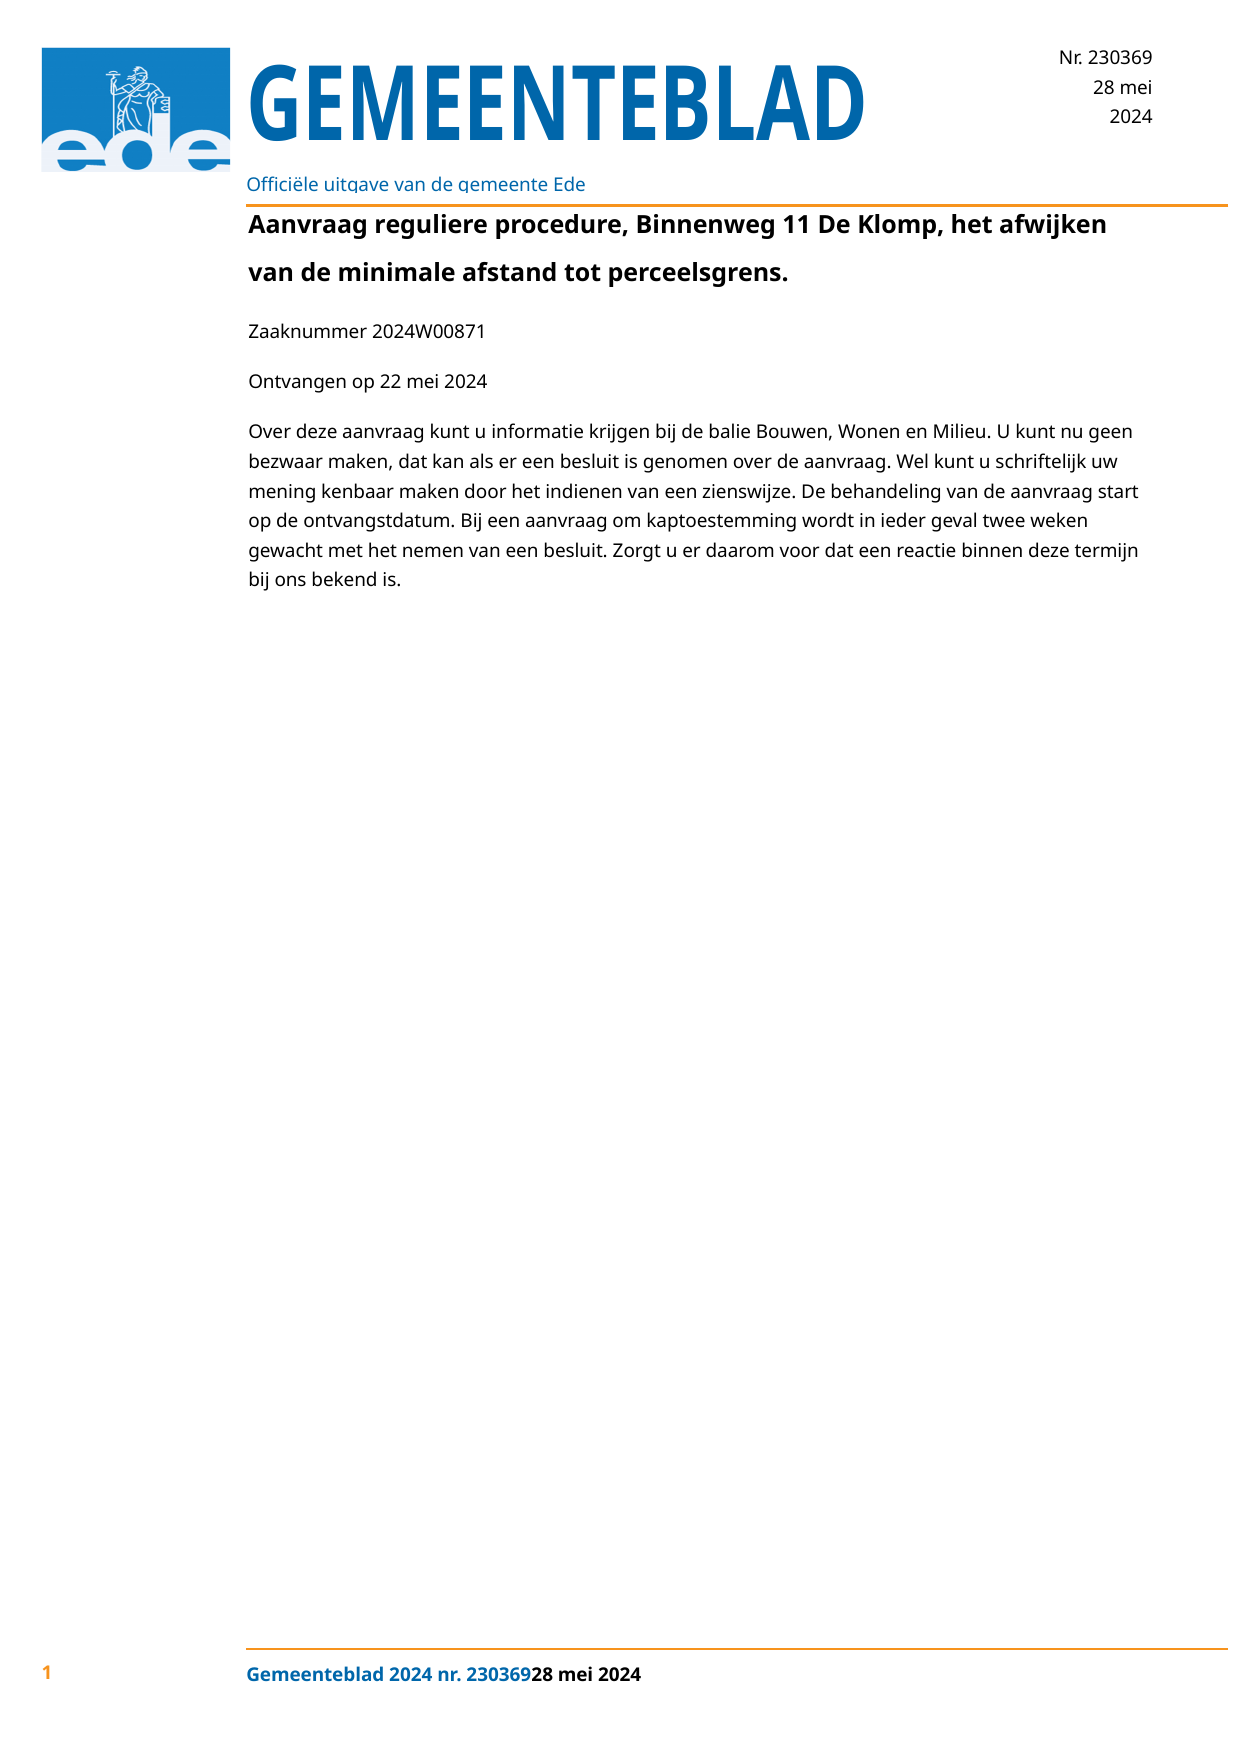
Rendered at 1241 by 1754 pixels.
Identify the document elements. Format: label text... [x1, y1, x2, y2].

text Zaaknummer 2024W00871 [248, 318, 1152, 344]
text Ontvangen op 22 mei 2024 [248, 368, 1152, 394]
text Over deze aanvraag kunt u informatie krijgen bij de balie Bouwen, Wonen en Milieu. U kunt nu geen bezwaar maken, dat kan als er een besluit is genomen over de aanvraag. Wel kunt u schriftelijk uw mening kenbaar maken door het indienen van een zienswijze. De behandeling van de aanvraag start op de ontvangstdatum. Bij een aanvraag om kaptoestemming wordt in ieder geval twee weken gewacht met het nemen van een besluit. Zorgt u er daarom voor dat een reactie binnen deze termijn bij ons bekend is. [248, 419, 1152, 592]
text Aanvraag reguliere procedure, Binnenweg 11 De Klomp, het afwijken van de minimale afstand tot perceelsgrens. [248, 207, 1152, 288]
picture [41, 47, 231, 172]
